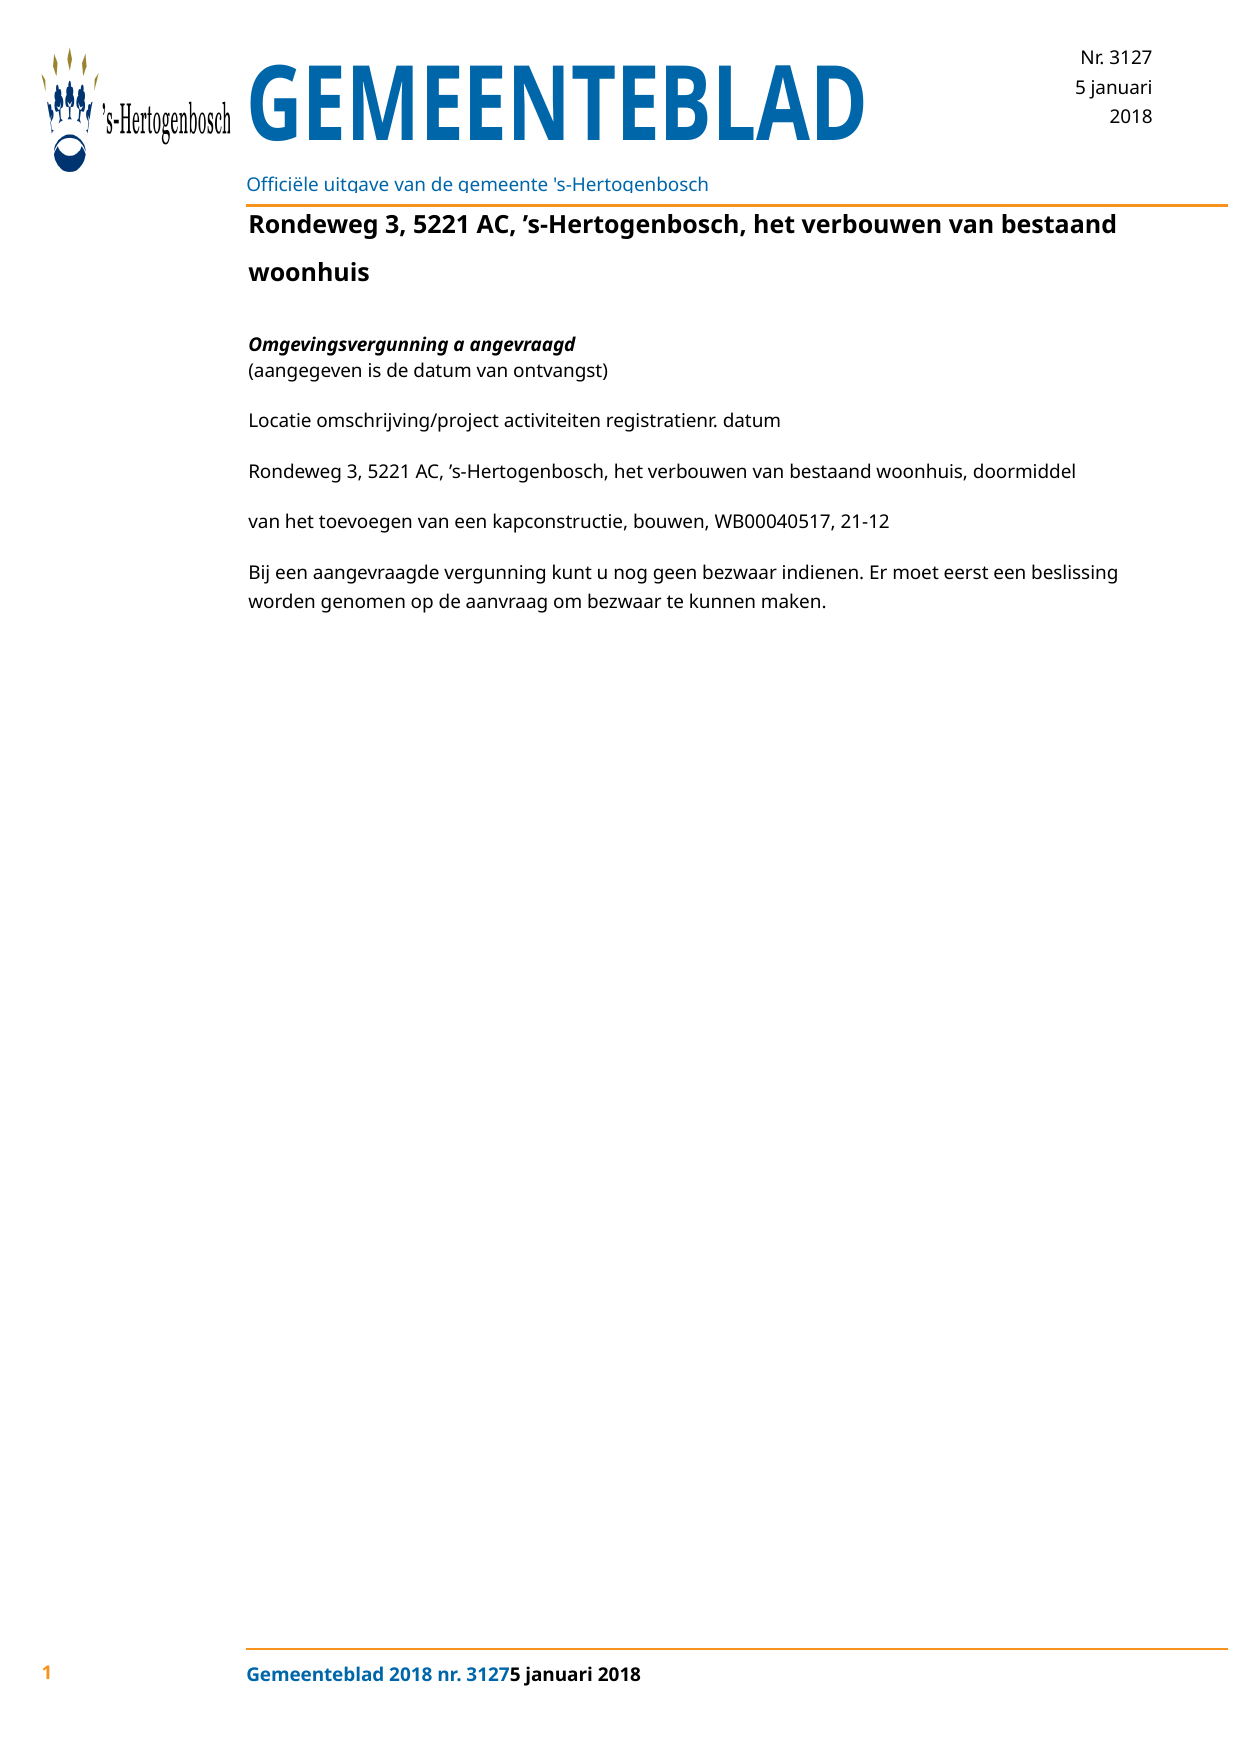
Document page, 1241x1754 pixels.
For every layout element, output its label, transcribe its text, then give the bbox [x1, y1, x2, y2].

text van het toevoegen van een kapconstructie, bouwen, WB00040517, 21-12 [248, 508, 1152, 534]
text (aangegeven is de datum van ontvangst) [248, 357, 1152, 383]
text Locatie omschrijving/project activiteiten registratienr. datum [248, 408, 1152, 433]
text Omgevingsvergunning a angevraagd [248, 331, 1152, 357]
text Rondeweg 3, 5221 AC, ’s-Hertogenbosch, het verbouwen van bestaand woonhuis [248, 207, 1152, 288]
text Rondeweg 3, 5221 AC, ’s-Hertogenbosch, het verbouwen van bestaand woonhuis, doormiddel [248, 458, 1152, 484]
picture [41, 47, 231, 172]
text Bij een aangevraagde vergunning kunt u nog geen bezwaar indienen. Er moet eerst een beslissing worden genomen op de aanvraag om bezwaar te kunnen maken. [248, 559, 1152, 614]
